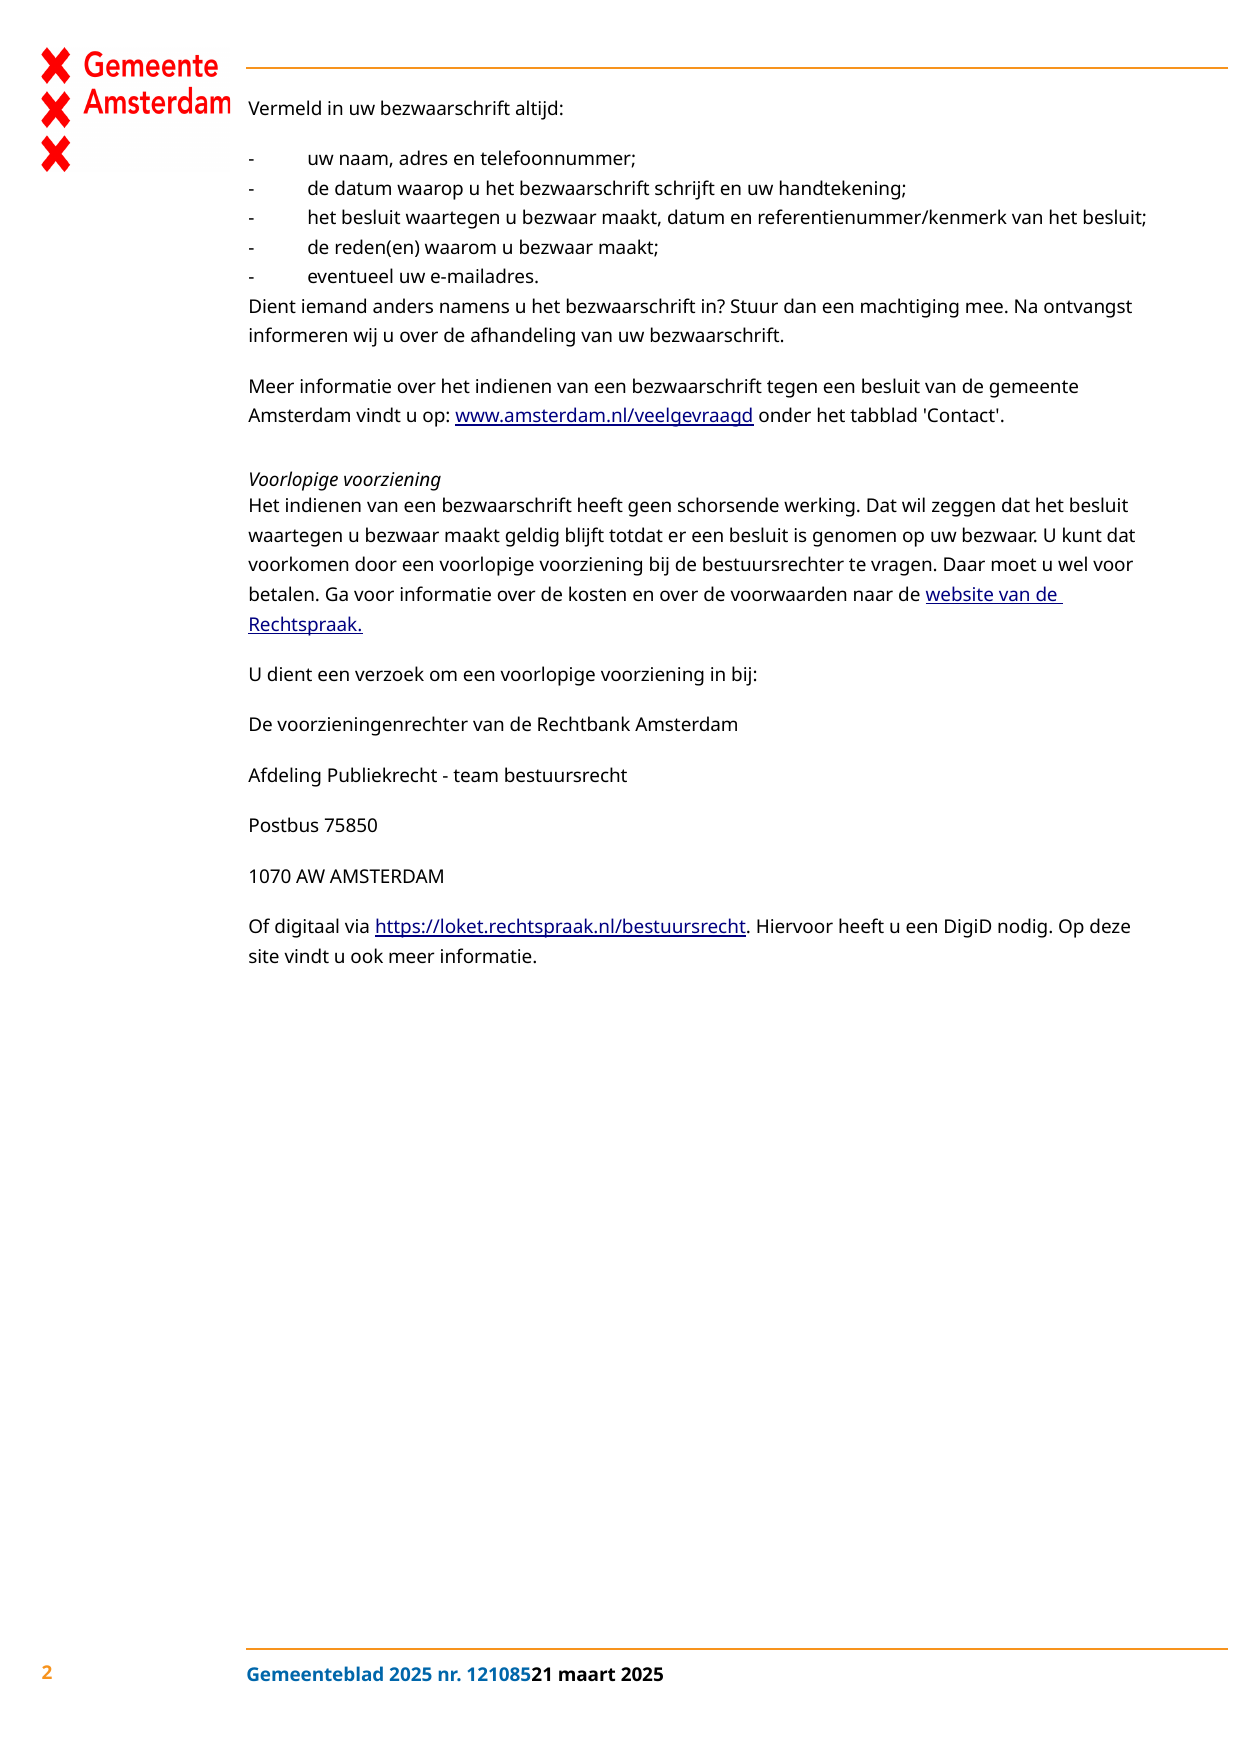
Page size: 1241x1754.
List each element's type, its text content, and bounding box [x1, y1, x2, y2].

text U dient een verzoek om een voorlopige voorziening in bij: [248, 661, 1152, 687]
text Afdeling Publiekrecht - team bestuursrecht [248, 762, 1152, 788]
list uw naam, adres en telefoonnummer; [248, 145, 1152, 171]
list eventueel uw e-mailadres. [248, 263, 1152, 289]
text Of digitaal via https://loket.rechtspraak.nl/bestuursrecht. Hiervoor heeft u een DigiD nodig. Op deze site vindt u ook meer informatie. [248, 913, 1152, 968]
picture [41, 47, 231, 172]
text Postbus 75850 [248, 812, 1152, 838]
text Vermeld in uw bezwaarschrift altijd: [248, 95, 1152, 121]
text Dient iemand anders namens u het bezwaarschrift in? Stuur dan een machtiging mee. Na ontvangst informeren wij u over de afhandeling van uw bezwaarschrift. [248, 293, 1152, 348]
list het besluit waartegen u bezwaar maakt, datum en referentienummer/kenmerk van het besluit; [248, 204, 1152, 230]
list de datum waarop u het bezwaarschrift schrijft en uw handtekening; [248, 175, 1152, 201]
text Meer informatie over het indienen van een bezwaarschrift tegen een besluit van de gemeente Amsterdam vindt u op: www.amsterdam.nl/veelgevraagd onder het tabblad 'Contact'. [248, 373, 1152, 428]
list de reden(en) waarom u bezwaar maakt; [248, 234, 1152, 260]
text 1070 AW AMSTERDAM [248, 863, 1152, 888]
text De voorzieningenrechter van de Rechtbank Amsterdam [248, 712, 1152, 737]
text Het indienen van een bezwaarschrift heeft geen schorsende werking. Dat wil zeggen dat het besluit waartegen u bezwaar maakt geldig blijft totdat er een besluit is genomen op uw bezwaar. U kunt dat voorkomen door een voorlopige voorziening bij de bestuursrechter te vragen. Daar moet u wel voor betalen. Ga voor informatie over de kosten en over de voorwaarden naar de website van de Rechtspraak. [248, 492, 1152, 636]
text Voorlopige voorziening [248, 467, 1152, 492]
